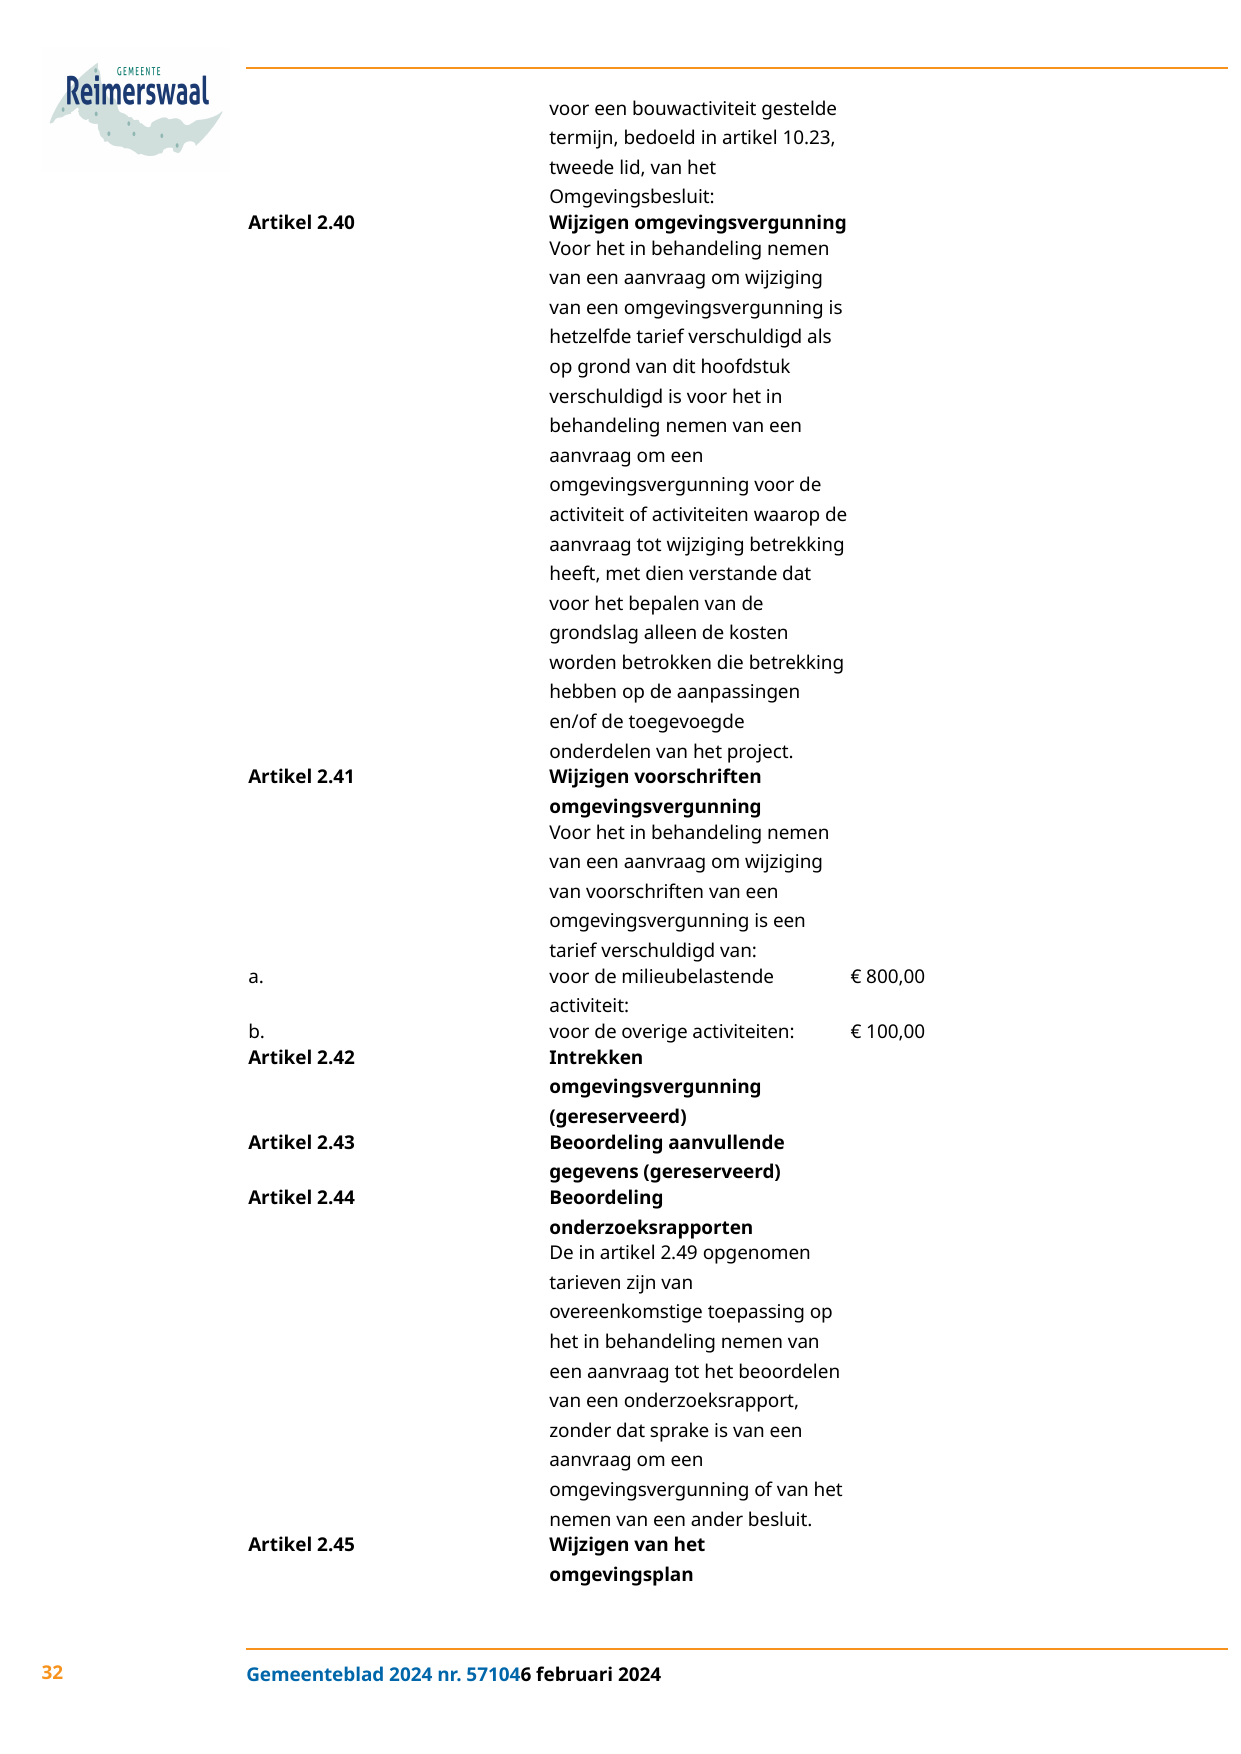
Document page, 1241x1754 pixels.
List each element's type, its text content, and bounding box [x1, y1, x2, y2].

table_cell voor de milieubelastende activiteit: [549, 963, 850, 1018]
table_cell [850, 1532, 1152, 1587]
table_cell [248, 819, 549, 963]
table_cell [850, 1184, 1152, 1239]
table_cell Artikel 2.40 [248, 209, 549, 235]
table_cell [850, 235, 1152, 764]
table_cell Beoordeling aanvullende gegevens (gereserveerd) [549, 1129, 850, 1184]
table_cell [850, 1240, 1152, 1532]
table_cell € 800,00 [850, 963, 1152, 1018]
table_cell Wijzigen omgevingsvergunning [549, 209, 850, 235]
table_cell Wijzigen voorschriften omgevingsvergunning [549, 764, 850, 819]
table_cell Artikel 2.44 [248, 1184, 549, 1239]
table_cell Beoordeling onderzoeksrapporten [549, 1184, 850, 1239]
table_cell [850, 209, 1152, 235]
table_cell € 100,00 [850, 1018, 1152, 1044]
table_cell [850, 95, 1152, 209]
table_cell voor een bouwactiviteit gestelde termijn, bedoeld in artikel 10.23, tweede lid, van het Omgevingsbesluit: [549, 95, 850, 209]
table_cell [248, 95, 549, 209]
table_cell [850, 819, 1152, 963]
picture [41, 47, 231, 172]
table_cell Artikel 2.41 [248, 764, 549, 819]
table_cell [850, 1129, 1152, 1184]
table_cell Artikel 2.43 [248, 1129, 549, 1184]
table_cell a. [248, 963, 549, 1018]
table_cell Wijzigen van het omgevingsplan [549, 1532, 850, 1587]
table_cell Artikel 2.42 [248, 1044, 549, 1129]
table_cell Artikel 2.45 [248, 1532, 549, 1587]
table_cell b. [248, 1018, 549, 1044]
table_cell [248, 1240, 549, 1532]
table_cell [248, 235, 549, 764]
table_cell Voor het in behandeling nemen van een aanvraag om wijziging van voorschriften van een omgevingsvergunning is een tarief verschuldigd van: [549, 819, 850, 963]
table_cell De in artikel 2.49 opgenomen tarieven zijn van overeenkomstige toepassing op het in behandeling nemen van een aanvraag tot het beoordelen van een onderzoeksrapport, zonder dat sprake is van een aanvraag om een omgevingsvergunning of van het nemen van een ander besluit. [549, 1240, 850, 1532]
table_cell voor de overige activiteiten: [549, 1018, 850, 1044]
table_cell Voor het in behandeling nemen van een aanvraag om wijziging van een omgevingsvergunning is hetzelfde tarief verschuldigd als op grond van dit hoofdstuk verschuldigd is voor het in behandeling nemen van een aanvraag om een omgevingsvergunning voor de activiteit of activiteiten waarop de aanvraag tot wijziging betrekking heeft, met dien verstande dat voor het bepalen van de grondslag alleen de kosten worden betrokken die betrekking hebben op de aanpassingen en/of de toegevoegde onderdelen van het project. [549, 235, 850, 764]
table_cell Intrekken omgevingsvergunning (gereserveerd) [549, 1044, 850, 1129]
table_cell [850, 764, 1152, 819]
table_cell [850, 1044, 1152, 1129]
